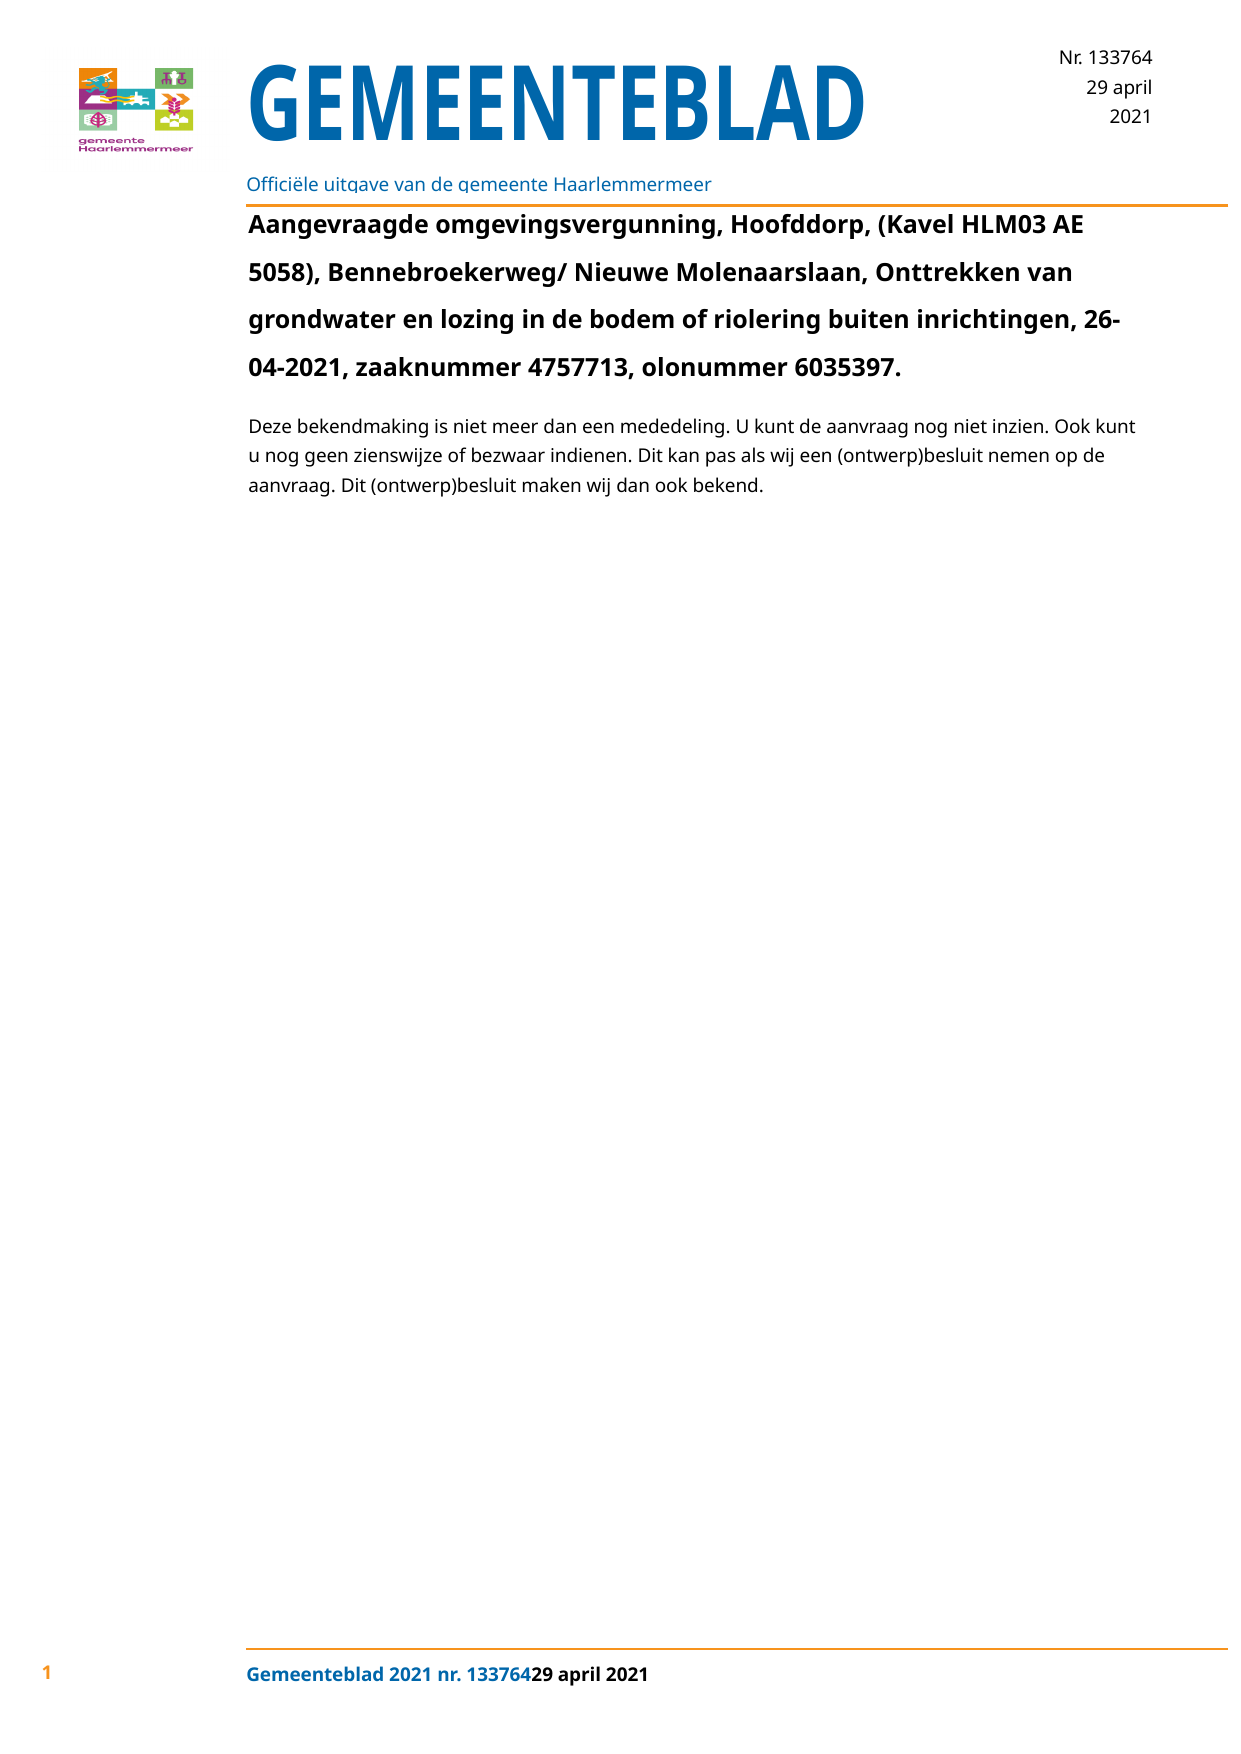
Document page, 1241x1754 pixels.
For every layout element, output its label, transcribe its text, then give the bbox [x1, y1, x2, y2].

picture [41, 47, 231, 172]
text Aangevraagde omgevingsvergunning, Hoofddorp, (Kavel HLM03 AE 5058), Bennebroekerweg/ Nieuwe Molenaarslaan, Onttrekken van grondwater en lozing in de bodem of riolering buiten inrichtingen, 26-04-2021, zaaknummer 4757713, olonummer 6035397. [248, 207, 1152, 384]
text Deze bekendmaking is niet meer dan een mededeling. U kunt de aanvraag nog niet inzien. Ook kunt u nog geen zienswijze of bezwaar indienen. Dit kan pas als wij een (ontwerp)besluit nemen op de aanvraag. Dit (ontwerp)besluit maken wij dan ook bekend. [248, 413, 1152, 498]
